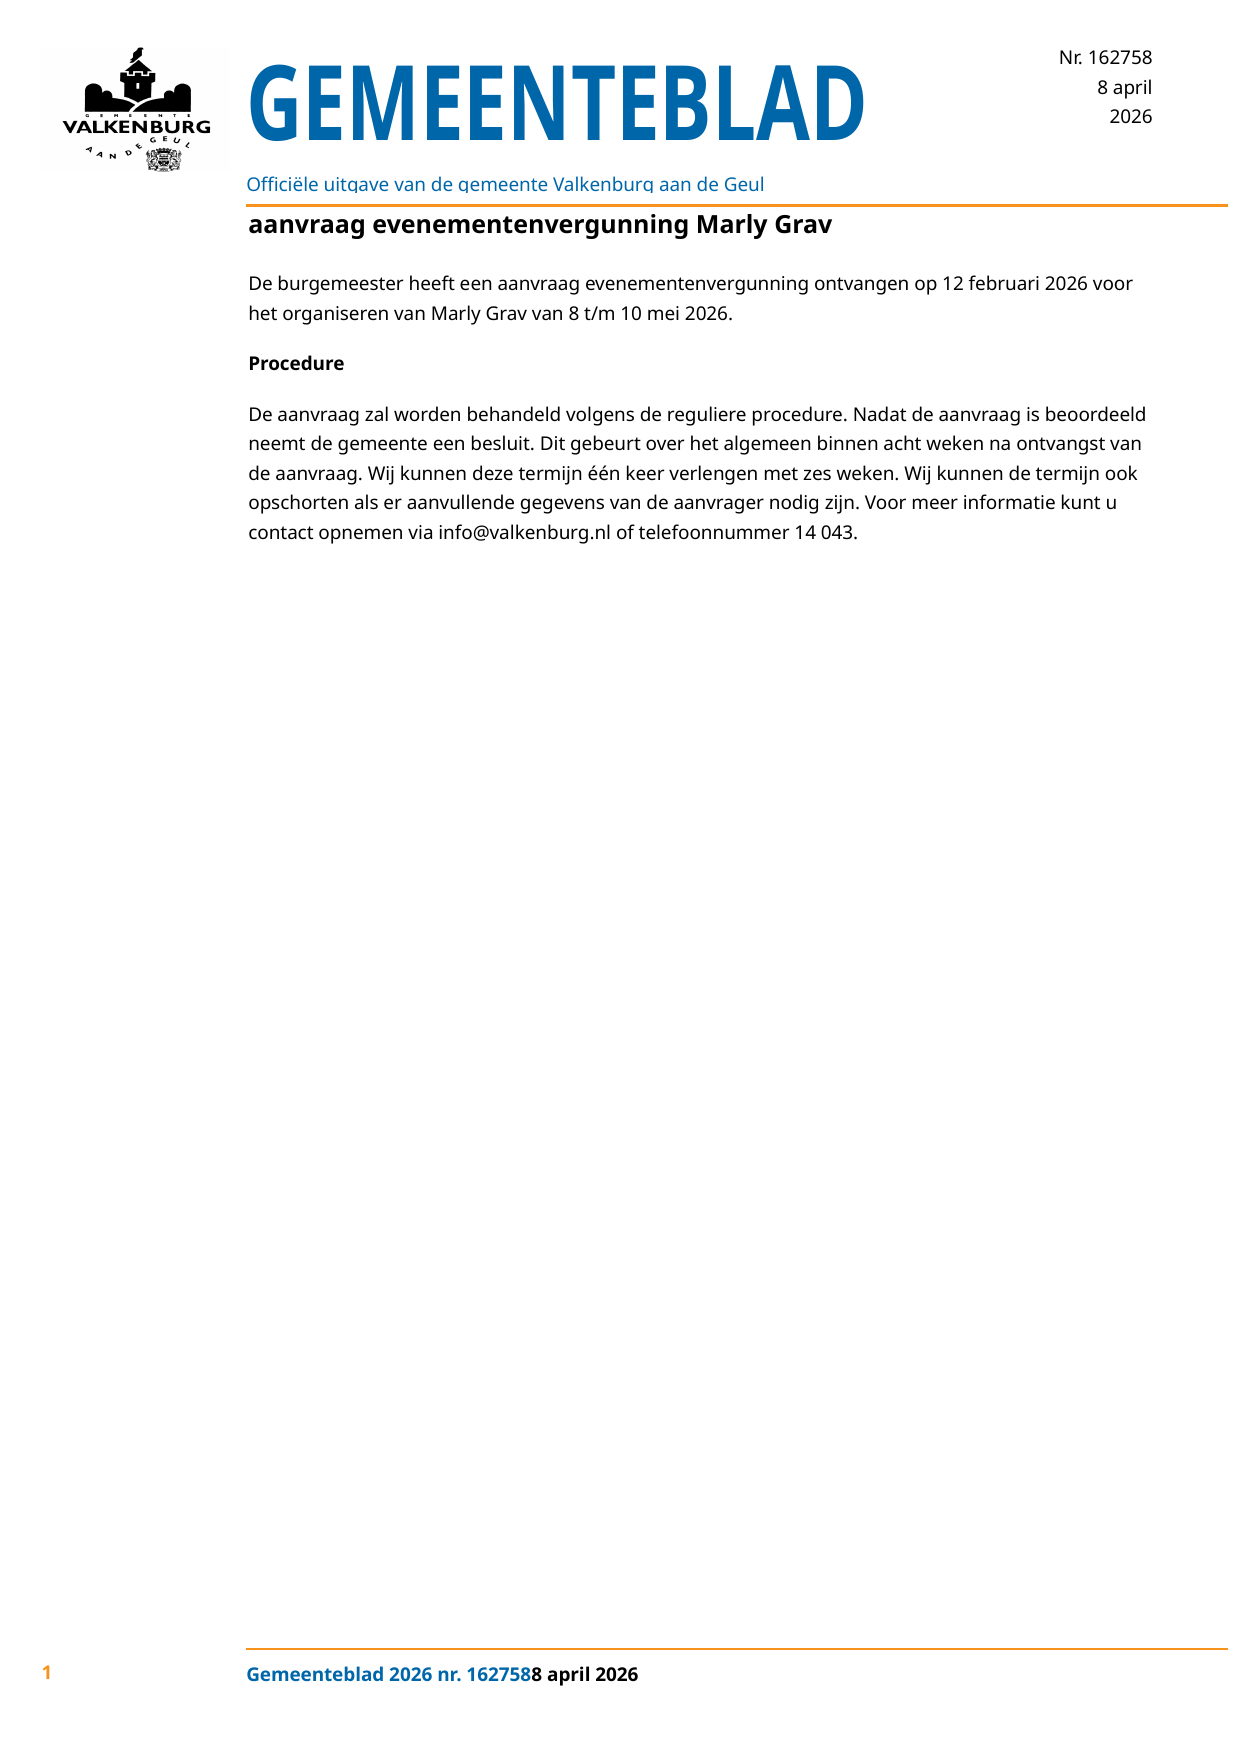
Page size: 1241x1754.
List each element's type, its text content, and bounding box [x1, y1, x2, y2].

text De aanvraag zal worden behandeld volgens de reguliere procedure. Nadat de aanvraag is beoordeeld neemt de gemeente een besluit. Dit gebeurt over het algemeen binnen acht weken na ontvangst van de aanvraag. Wij kunnen deze termijn één keer verlengen met zes weken. Wij kunnen de termijn ook opschorten als er aanvullende gegevens van de aanvrager nodig zijn. Voor meer informatie kunt u contact opnemen via info@valkenburg.nl of telefoonnummer 14 043. [248, 401, 1152, 545]
text De burgemeester heeft een aanvraag evenementenvergunning ontvangen op 12 februari 2026 voor het organiseren van Marly Grav van 8 t/m 10 mei 2026. [248, 270, 1152, 326]
picture [41, 47, 231, 172]
text Procedure [248, 350, 1152, 376]
text aanvraag evenementenvergunning Marly Grav [248, 207, 1152, 241]
